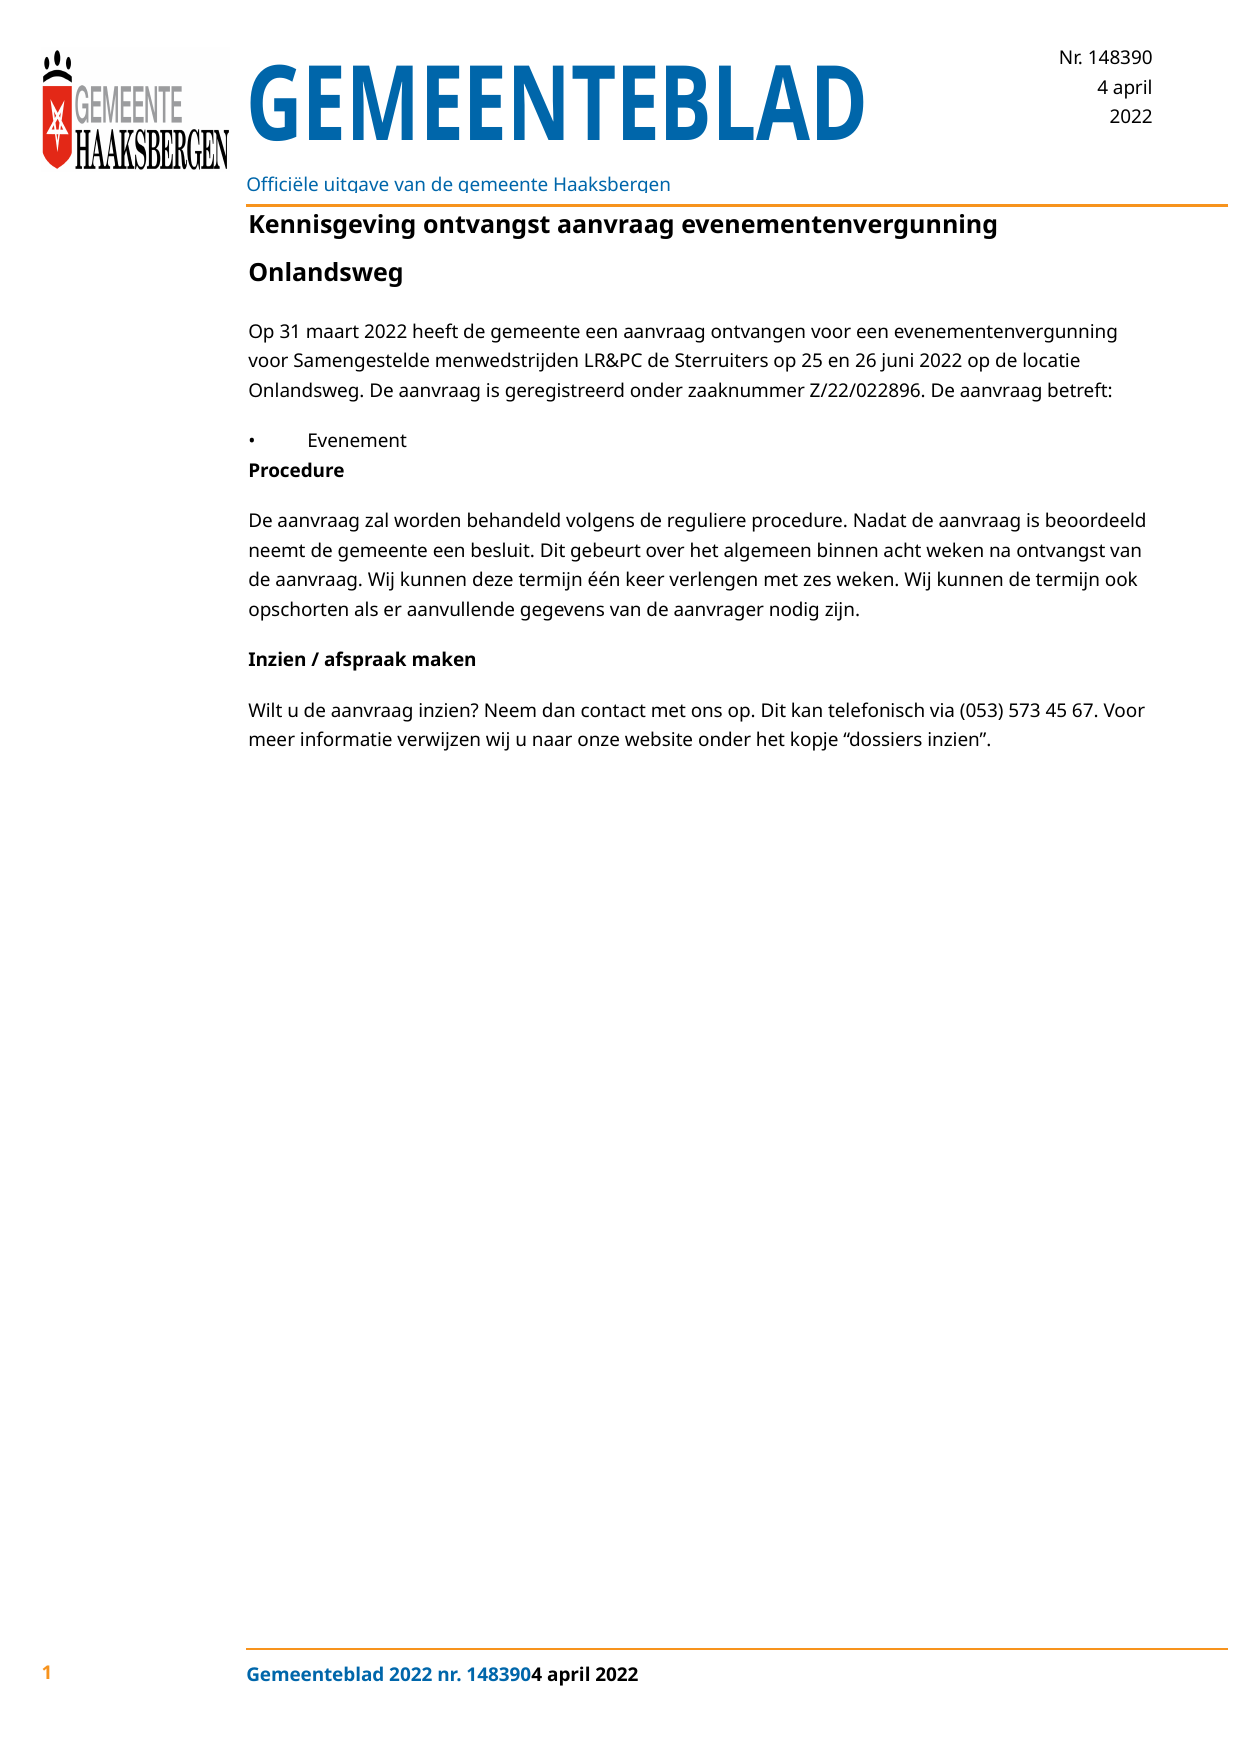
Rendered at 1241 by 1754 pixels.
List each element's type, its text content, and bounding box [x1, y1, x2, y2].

picture [41, 47, 231, 172]
text Inzien / afspraak maken [248, 647, 1152, 672]
text De aanvraag zal worden behandeld volgens de reguliere procedure. Nadat de aanvraag is beoordeeld neemt de gemeente een besluit. Dit gebeurt over het algemeen binnen acht weken na ontvangst van de aanvraag. Wij kunnen deze termijn één keer verlengen met zes weken. Wij kunnen de termijn ook opschorten als er aanvullende gegevens van de aanvrager nodig zijn. [248, 507, 1152, 622]
list Evenement [248, 427, 1152, 453]
text Procedure [248, 457, 1152, 483]
text Kennisgeving ontvangst aanvraag evenementenvergunning Onlandsweg [248, 207, 1152, 288]
text Op 31 maart 2022 heeft de gemeente een aanvraag ontvangen voor een evenementenvergunning voor Samengestelde menwedstrijden LR&PC de Sterruiters op 25 en 26 juni 2022 op de locatie Onlandsweg. De aanvraag is geregistreerd onder zaaknummer Z/22/022896. De aanvraag betreft: [248, 318, 1152, 403]
text Wilt u de aanvraag inzien? Neem dan contact met ons op. Dit kan telefonisch via (053) 573 45 67. Voor meer informatie verwijzen wij u naar onze website onder het kopje “dossiers inzien”. [248, 697, 1152, 752]
